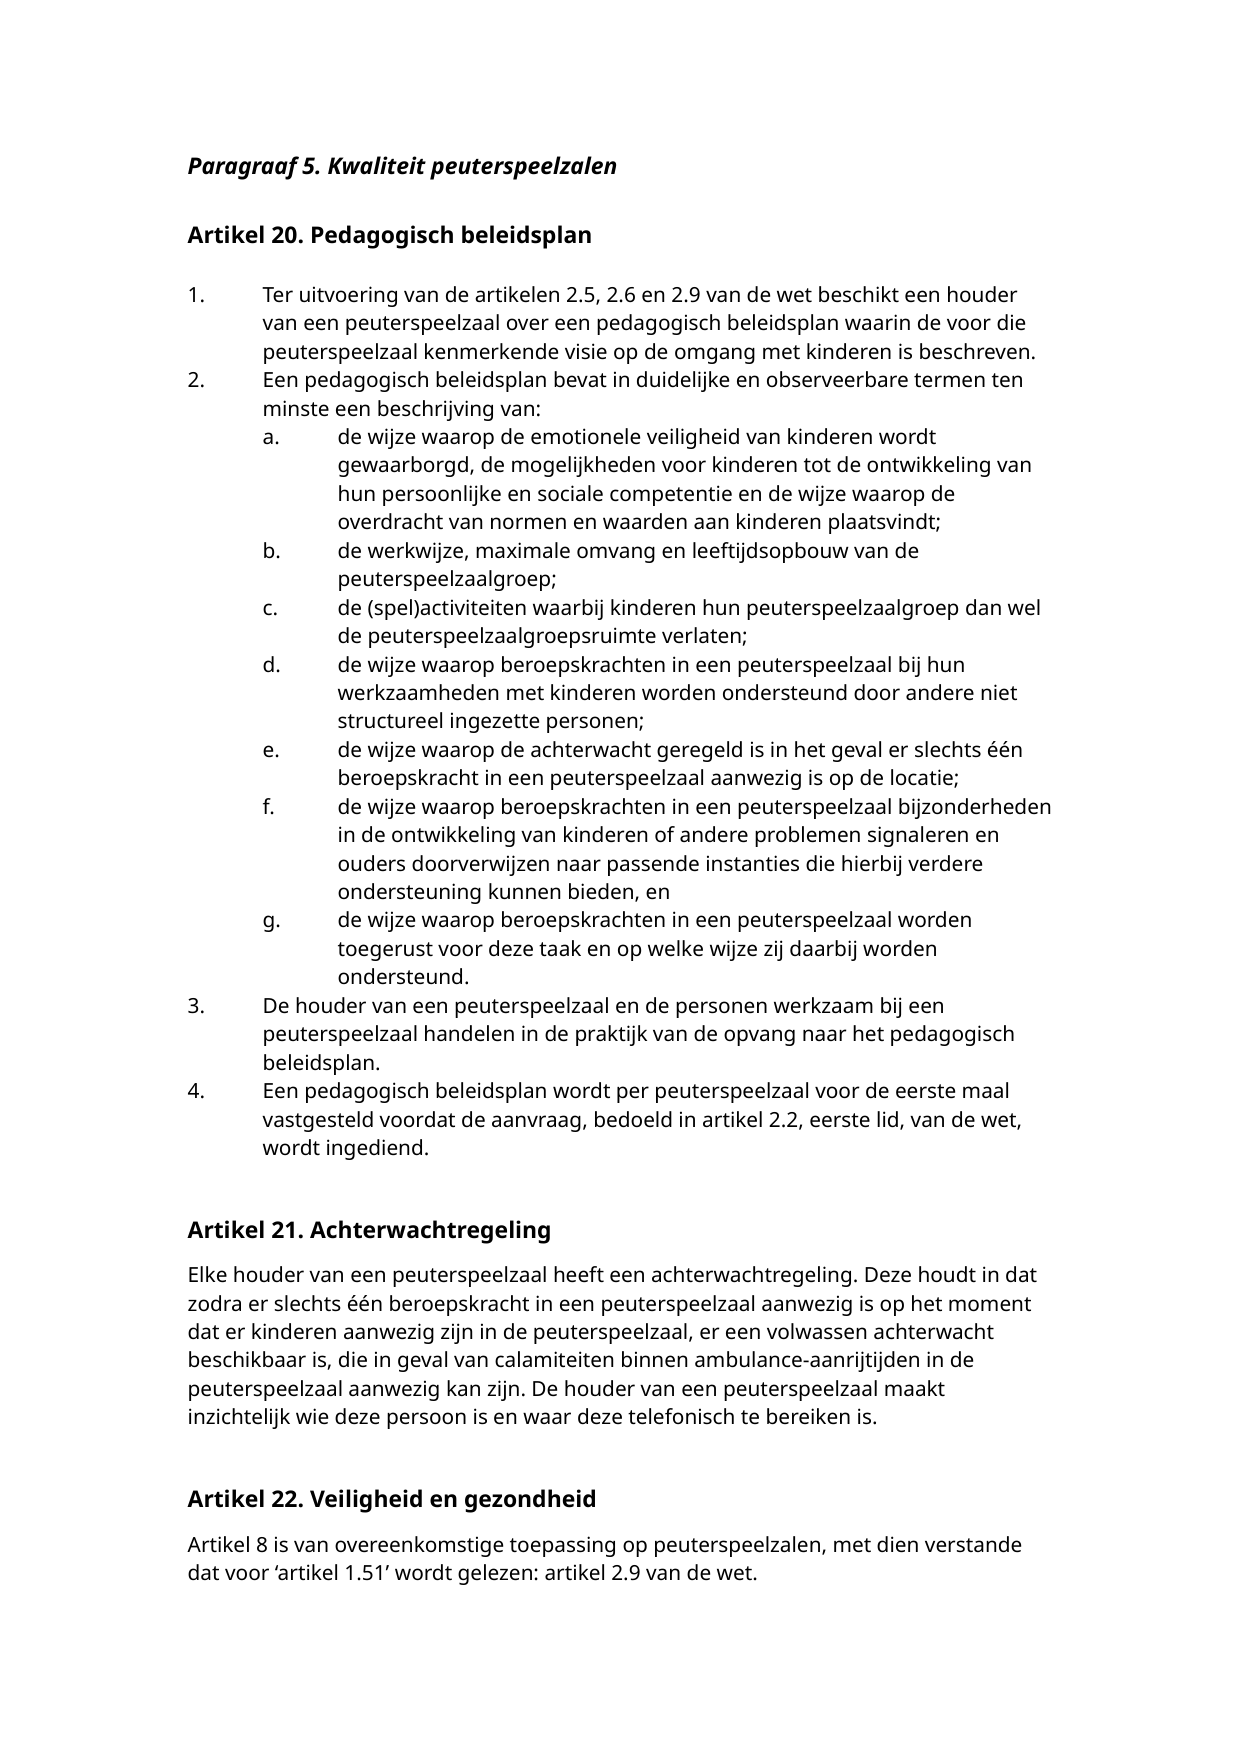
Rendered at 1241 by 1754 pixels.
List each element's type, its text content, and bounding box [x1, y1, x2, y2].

list Een pedagogisch beleidsplan bevat in duidelijke en observeerbare termen ten minste een beschrijving van: [187, 365, 1053, 422]
text Artikel 8 is van overeenkomstige toepassing op peuterspeelzalen, met dien verstande dat voor ‘artikel 1.51’ wordt gelezen: artikel 2.9 van de wet. [187, 1530, 1053, 1587]
subtitle Artikel 22. Veiligheid en gezondheid [187, 1483, 1053, 1515]
subtitle Artikel 21. Achterwachtregeling [187, 1214, 1053, 1245]
list de wijze waarop de emotionele veiligheid van kinderen wordt gewaarborgd, de mogelijkheden voor kinderen tot de ontwikkeling van hun persoonlijke en sociale competentie en de wijze waarop de overdracht van normen en waarden aan kinderen plaatsvindt; [262, 422, 1053, 536]
list Ter uitvoering van de artikelen 2.5, 2.6 en 2.9 van de wet beschikt een houder van een peuterspeelzaal over een pedagogisch beleidsplan waarin de voor die peuterspeelzaal kenmerkende visie op de omgang met kinderen is beschreven. [187, 280, 1053, 365]
list de wijze waarop de achterwacht geregeld is in het geval er slechts één beroepskracht in een peuterspeelzaal aanwezig is op de locatie; [262, 735, 1053, 792]
list de wijze waarop beroepskrachten in een peuterspeelzaal bij hun werkzaamheden met kinderen worden ondersteund door andere niet structureel ingezette personen; [262, 650, 1053, 735]
subtitle Artikel 20. Pedagogisch beleidsplan [187, 219, 1053, 250]
list de wijze waarop beroepskrachten in een peuterspeelzaal worden toegerust voor deze taak en op welke wijze zij daarbij worden ondersteund. [262, 906, 1053, 991]
list de (spel)activiteiten waarbij kinderen hun peuterspeelzaalgroep dan wel de peuterspeelzaalgroepsruimte verlaten; [262, 593, 1053, 650]
list de wijze waarop beroepskrachten in een peuterspeelzaal bijzonderheden in de ontwikkeling van kinderen of andere problemen signaleren en ouders doorverwijzen naar passende instanties die hierbij verdere ondersteuning kunnen bieden, en [262, 792, 1053, 906]
subtitle Paragraaf 5. Kwaliteit peuterspeelzalen [187, 150, 1053, 181]
list Een pedagogisch beleidsplan wordt per peuterspeelzaal voor de eerste maal vastgesteld voordat de aanvraag, bedoeld in artikel 2.2, eerste lid, van de wet, wordt ingediend. [187, 1076, 1053, 1162]
list De houder van een peuterspeelzaal en de personen werkzaam bij een peuterspeelzaal handelen in de praktijk van de opvang naar het pedagogisch beleidsplan. [187, 991, 1053, 1076]
text Elke houder van een peuterspeelzaal heeft een achterwachtregeling. Deze houdt in dat zodra er slechts één beroepskracht in een peuterspeelzaal aanwezig is op het moment dat er kinderen aanwezig zijn in de peuterspeelzaal, er een volwassen achterwacht beschikbaar is, die in geval van calamiteiten binnen ambulance-aanrijtijden in de peuterspeelzaal aanwezig kan zijn. De houder van een peuterspeelzaal maakt inzichtelijk wie deze persoon is en waar deze telefonisch te bereiken is. [187, 1260, 1053, 1431]
list de werkwijze, maximale omvang en leeftijdsopbouw van de peuterspeelzaalgroep; [262, 536, 1053, 593]
